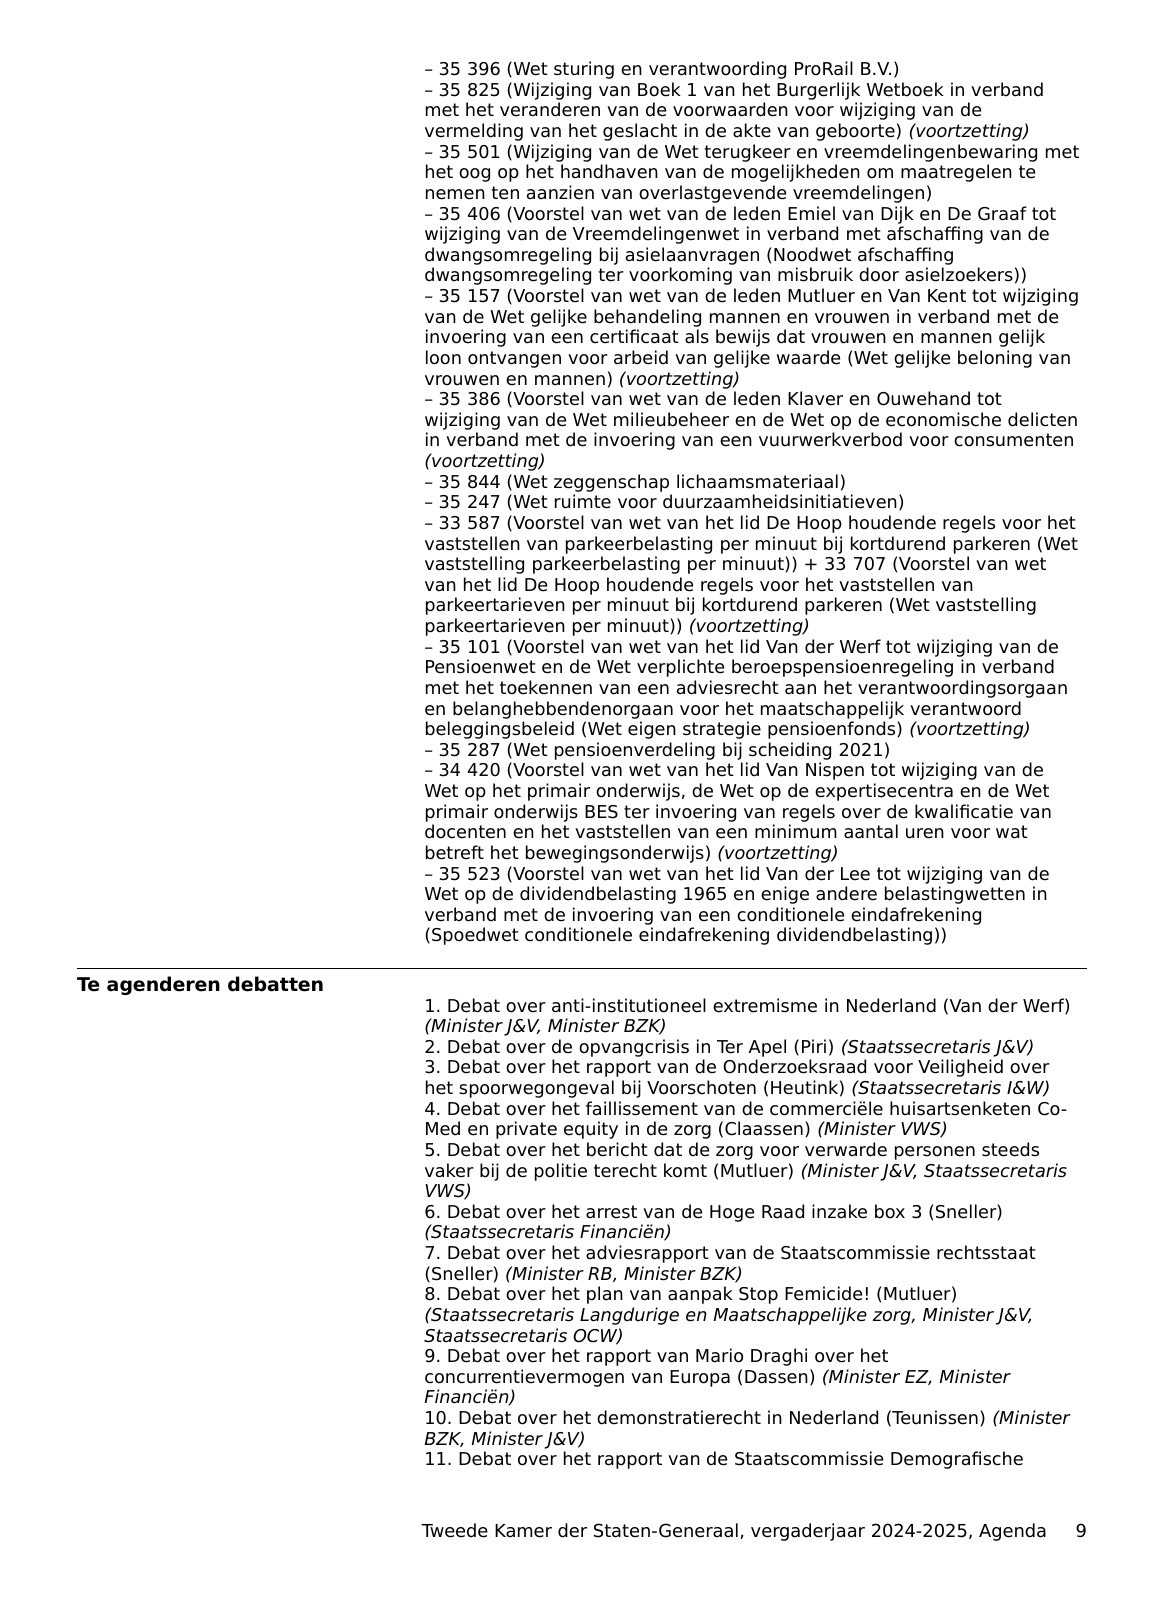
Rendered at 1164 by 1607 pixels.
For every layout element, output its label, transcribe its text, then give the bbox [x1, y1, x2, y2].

table_cell – 35 523 (Voorstel van wet van het lid Van der Lee tot wijziging van de Wet op de dividendbelasting 1965 en enige andere belastingwetten in verband met de invoering van een conditionele eindafrekening (Spoedwet conditionele eindafrekening dividendbelasting)) [418, 864, 1087, 946]
table_cell [77, 760, 401, 863]
table_cell [401, 1408, 418, 1449]
table_cell – 35 501 (Wijziging van de Wet terugkeer en vreemdelingenbewaring met het oog op het handhaven van de mogelijkheden om maatregelen te nemen ten aanzien van overlastgevende vreemdelingen) [418, 142, 1087, 203]
table_cell [77, 1284, 401, 1346]
table_cell 6. Debat over het arrest van de Hoge Raad inzake box 3 (Sneller) (Staatssecretaris Financiën) [418, 1202, 1087, 1243]
table_cell [401, 142, 418, 203]
table_header [418, 969, 1087, 996]
table_cell – 34 420 (Voorstel van wet van het lid Van Nispen tot wijziging van de Wet op het primair onderwijs, de Wet op de expertisecentra en de Wet primair onderwijs BES ter invoering van regels over de kwalificatie van docenten en het vaststellen van een minimum aantal uren voor wat betreft het bewegingsonderwijs) (voortzetting) [418, 760, 1087, 863]
table_cell 8. Debat over het plan van aanpak Stop Femicide! (Mutluer) (Staatssecretaris Langdurige en Maatschappelijke zorg, Minister J&V, Staatssecretaris OCW) [418, 1284, 1087, 1346]
table_cell [401, 740, 418, 760]
table_cell 11. Debat over het rapport van de Staatscommissie Demografische [418, 1449, 1087, 1470]
table_cell [77, 389, 401, 472]
table_cell 5. Debat over het bericht dat de zorg voor verwarde personen steeds vaker bij de politie terecht komt (Mutluer) (Minister J&V, Staatssecretaris VWS) [418, 1140, 1087, 1202]
table_cell [77, 492, 401, 513]
table_cell 7. Debat over het adviesrapport van de Staatscommissie rechtsstaat (Sneller) (Minister RB, Minister BZK) [418, 1243, 1087, 1284]
table_cell [401, 389, 418, 472]
table_cell [77, 1449, 401, 1470]
table_cell – 35 825 (Wijziging van Boek 1 van het Burgerlijk Wetboek in verband met het veranderen van de voorwaarden voor wijziging van de vermelding van het geslacht in de akte van geboorte) (voortzetting) [418, 80, 1087, 142]
table_cell [77, 996, 401, 1037]
table_cell 4. Debat over het faillissement van de commerciële huisartsenketen Co-Med en private equity in de zorg (Claassen) (Minister VWS) [418, 1099, 1087, 1140]
table_header [401, 969, 418, 996]
table_cell [401, 1099, 418, 1140]
table_cell [401, 760, 418, 863]
table_cell [77, 59, 401, 80]
table_cell – 35 157 (Voorstel van wet van de leden Mutluer en Van Kent tot wijziging van de Wet gelijke behandeling mannen en vrouwen in verband met de invoering van een certificaat als bewijs dat vrouwen en mannen gelijk loon ontvangen voor arbeid van gelijke waarde (Wet gelijke beloning van vrouwen en mannen) (voortzetting) [418, 286, 1087, 389]
table_cell [401, 1058, 418, 1099]
table_cell [77, 1243, 401, 1284]
table_cell [401, 204, 418, 286]
table_cell 9. Debat over het rapport van Mario Draghi over het concurrentievermogen van Europa (Dassen) (Minister EZ, Minister Financiën) [418, 1346, 1087, 1408]
table_cell 10. Debat over het demonstratierecht in Nederland (Teunissen) (Minister BZK, Minister J&V) [418, 1408, 1087, 1449]
table_cell [77, 637, 401, 740]
table_cell [401, 637, 418, 740]
table_cell [401, 472, 418, 492]
table_cell 3. Debat over het rapport van de Onderzoeksraad voor Veiligheid over het spoorwegongeval bij Voorschoten (Heutink) (Staatssecretaris I&W) [418, 1058, 1087, 1099]
table_cell [77, 1346, 401, 1408]
table_cell [77, 286, 401, 389]
table_cell – 35 101 (Voorstel van wet van het lid Van der Werf tot wijziging van de Pensioenwet en de Wet verplichte beroepspensioenregeling in verband met het toekennen van een adviesrecht aan het verantwoordingsorgaan en belanghebbendenorgaan voor het maatschappelijk verantwoord beleggingsbeleid (Wet eigen strategie pensioenfonds) (voortzetting) [418, 637, 1087, 740]
table_cell [77, 80, 401, 142]
table_cell [401, 1140, 418, 1202]
table_cell [401, 80, 418, 142]
table_cell – 35 844 (Wet zeggenschap lichaamsmateriaal) [418, 472, 1087, 492]
table_cell [77, 1202, 401, 1243]
table_cell [401, 1202, 418, 1243]
table_cell [401, 513, 418, 637]
table_cell 2. Debat over de opvangcrisis in Ter Apel (Piri) (Staatssecretaris J&V) [418, 1037, 1087, 1057]
table_cell [77, 472, 401, 492]
table_cell [77, 1099, 401, 1140]
table_cell – 35 287 (Wet pensioenverdeling bij scheiding 2021) [418, 740, 1087, 760]
table_cell [401, 59, 418, 80]
table_cell [77, 142, 401, 203]
table_cell [401, 1243, 418, 1284]
table_cell [401, 492, 418, 513]
table_cell [401, 1346, 418, 1408]
table_cell – 35 406 (Voorstel van wet van de leden Emiel van Dijk en De Graaf tot wijziging van de Vreemdelingenwet in verband met afschaffing van de dwangsomregeling bij asielaanvragen (Noodwet afschaffing dwangsomregeling ter voorkoming van misbruik door asielzoekers)) [418, 204, 1087, 286]
table_cell [77, 1140, 401, 1202]
table_cell [401, 996, 418, 1037]
table_cell – 35 247 (Wet ruimte voor duurzaamheidsinitiatieven) [418, 492, 1087, 513]
table_cell [401, 1449, 418, 1470]
table_cell [77, 513, 401, 637]
table_cell [77, 864, 401, 946]
table_cell [77, 740, 401, 760]
table_header Te agenderen debatten [77, 969, 401, 996]
table_cell [401, 1037, 418, 1057]
table_cell [401, 1284, 418, 1346]
table_cell [77, 1408, 401, 1449]
table_cell – 33 587 (Voorstel van wet van het lid De Hoop houdende regels voor het vaststellen van parkeerbelasting per minuut bij kortdurend parkeren (Wet vaststelling parkeerbelasting per minuut)) + 33 707 (Voorstel van wet van het lid De Hoop houdende regels voor het vaststellen van parkeertarieven per minuut bij kortdurend parkeren (Wet vaststelling parkeertarieven per minuut)) (voortzetting) [418, 513, 1087, 637]
table_cell [77, 1058, 401, 1099]
table_cell [77, 204, 401, 286]
table_cell [401, 286, 418, 389]
table_cell – 35 396 (Wet sturing en verantwoording ProRail B.V.) [418, 59, 1087, 80]
table_cell 1. Debat over anti-institutioneel extremisme in Nederland (Van der Werf) (Minister J&V, Minister BZK) [418, 996, 1087, 1037]
table_cell – 35 386 (Voorstel van wet van de leden Klaver en Ouwehand tot wijziging van de Wet milieubeheer en de Wet op de economische delicten in verband met de invoering van een vuurwerkverbod voor consumenten (voortzetting) [418, 389, 1087, 472]
table_cell [401, 864, 418, 946]
table_cell [77, 1037, 401, 1057]
